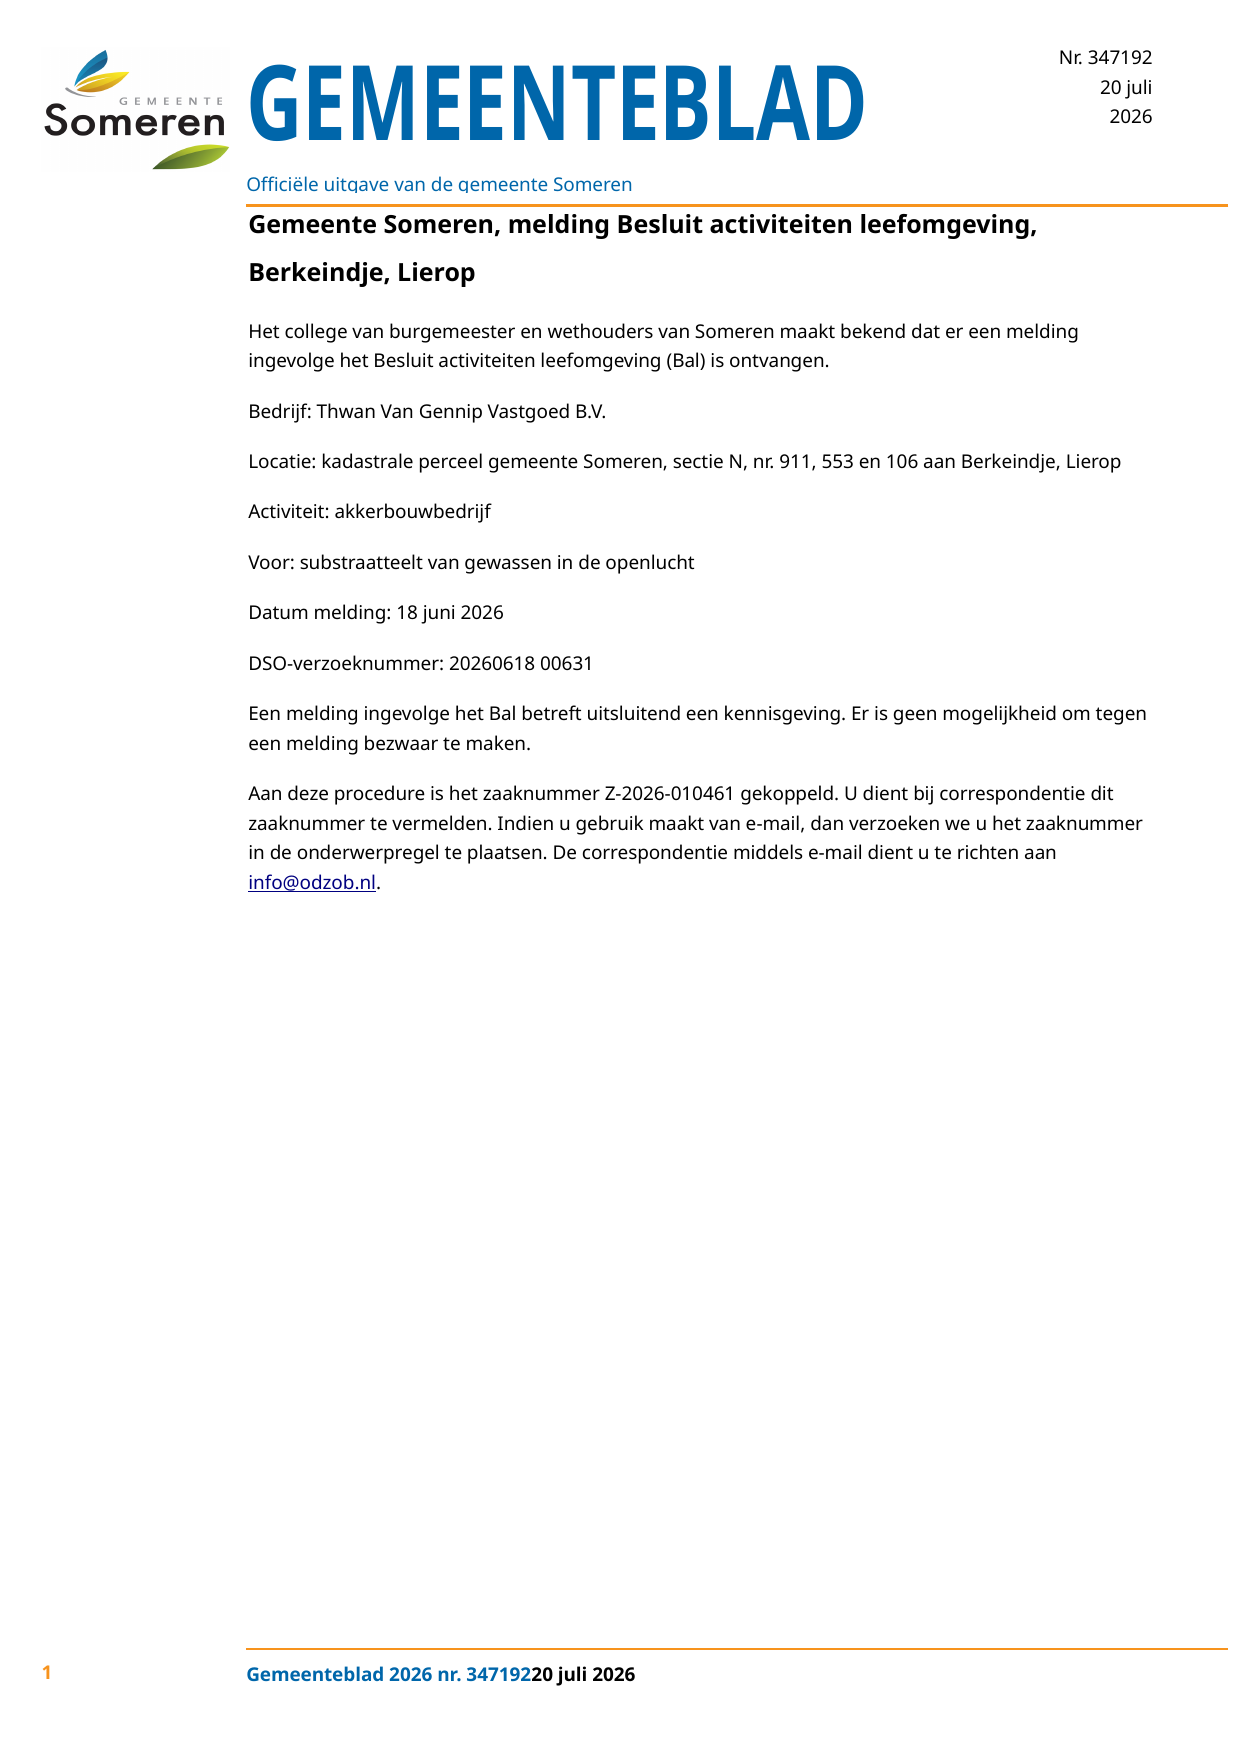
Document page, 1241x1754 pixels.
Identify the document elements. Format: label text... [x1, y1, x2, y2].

text Een melding ingevolge het Bal betreft uitsluitend een kennisgeving. Er is geen mogelijkheid om tegen een melding bezwaar te maken. [248, 700, 1152, 756]
picture [41, 47, 231, 172]
text Gemeente Someren, melding Besluit activiteiten leefomgeving, Berkeindje, Lierop [248, 207, 1152, 288]
text DSO-verzoeknummer: 20260618 00631 [248, 650, 1152, 676]
text Aan deze procedure is het zaaknummer Z-2026-010461 gekoppeld. U dient bij correspondentie dit zaaknummer te vermelden. Indien u gebruik maakt van e-mail, dan verzoeken we u het zaaknummer in de onderwerpregel te plaatsen. De correspondentie middels e-mail dient u te richten aan info@odzob.nl. [248, 780, 1152, 895]
text Voor: substraatteelt van gewassen in de openlucht [248, 549, 1152, 575]
text Het college van burgemeester en wethouders van Someren maakt bekend dat er een melding ingevolge het Besluit activiteiten leefomgeving (Bal) is ontvangen. [248, 318, 1152, 373]
text Locatie: kadastrale perceel gemeente Someren, sectie N, nr. 911, 553 en 106 aan Berkeindje, Lierop [248, 448, 1152, 474]
text Bedrijf: Thwan Van Gennip Vastgoed B.V. [248, 398, 1152, 424]
text Datum melding: 18 juni 2026 [248, 599, 1152, 625]
text Activiteit: akkerbouwbedrijf [248, 499, 1152, 524]
